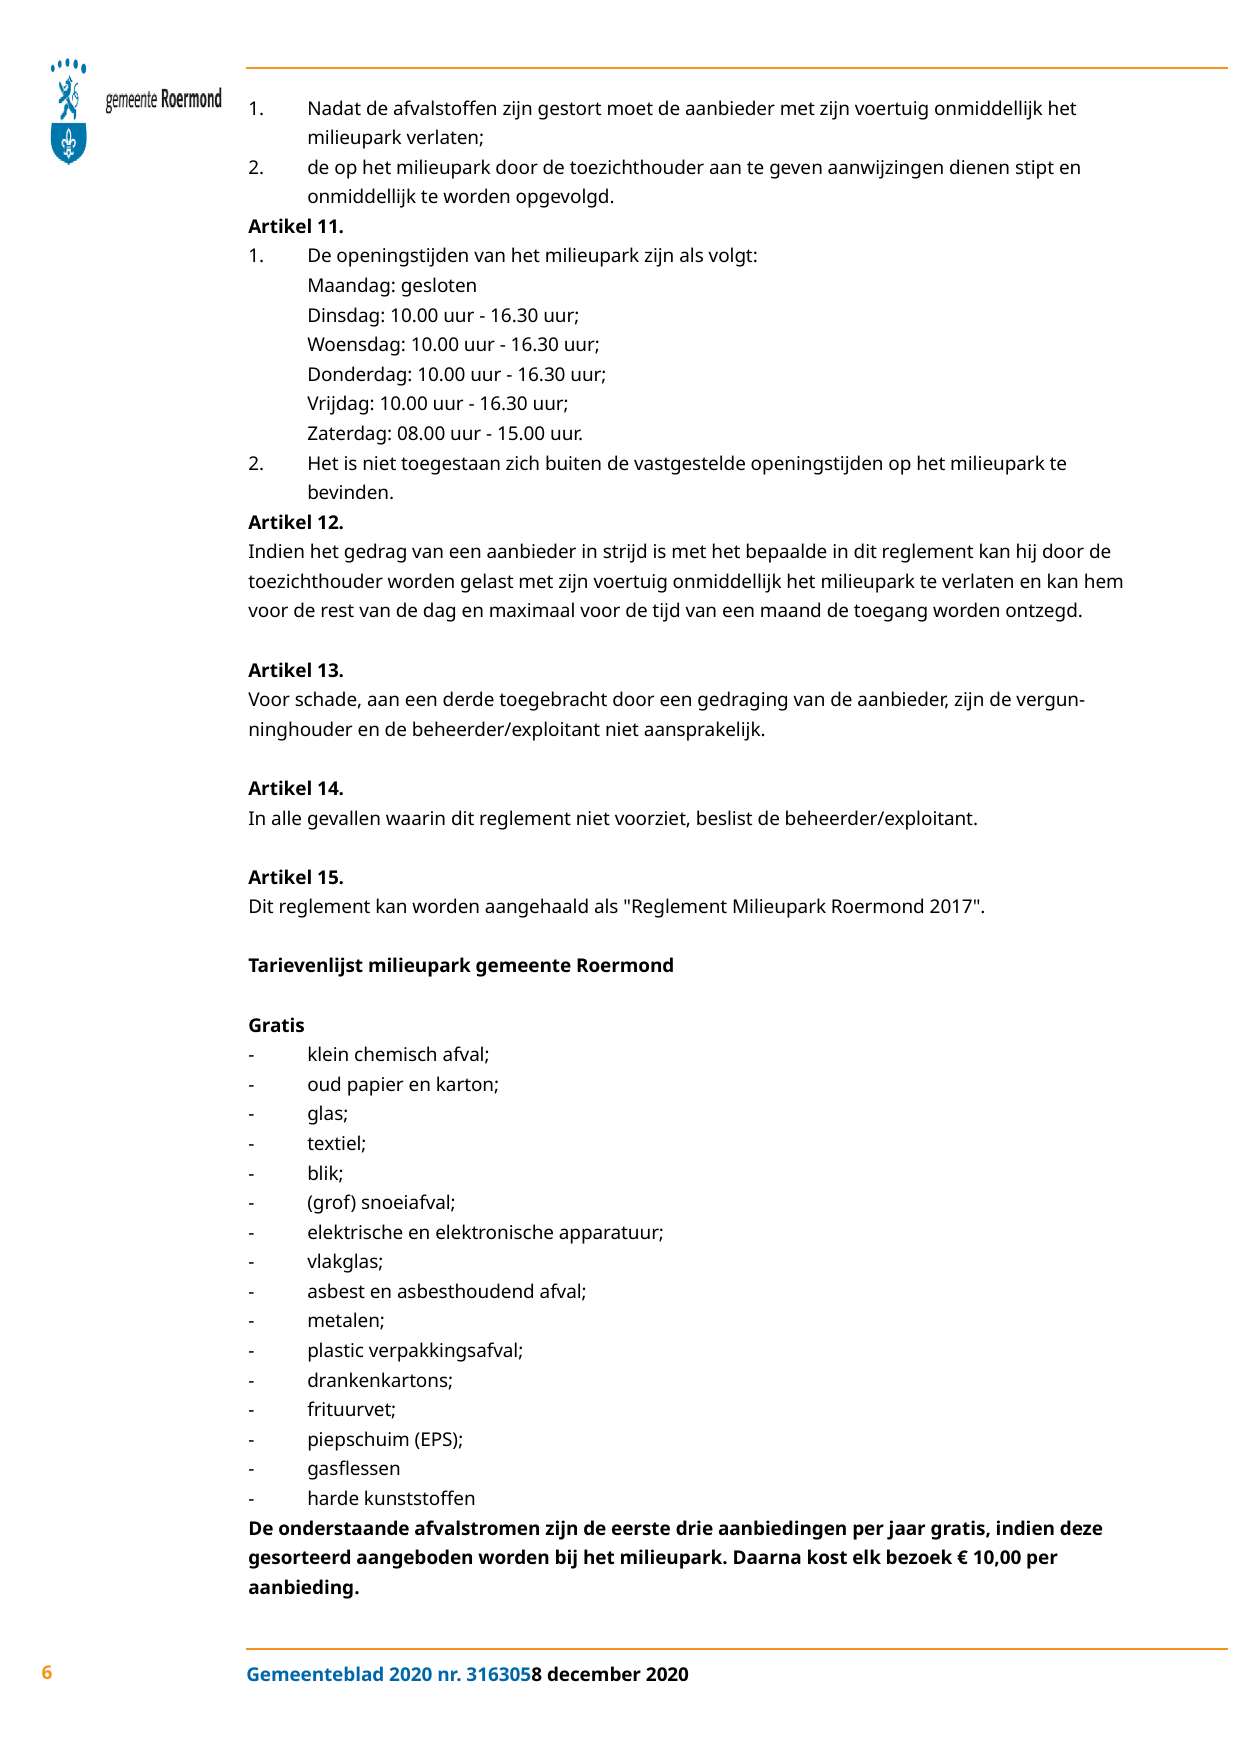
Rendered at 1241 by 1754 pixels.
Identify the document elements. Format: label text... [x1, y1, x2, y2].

text Artikel 13. [248, 657, 1152, 683]
list Woensdag: 10.00 uur - 16.30 uur; [248, 331, 1152, 357]
list Dinsdag: 10.00 uur - 16.30 uur; [248, 302, 1152, 328]
list de op het milieupark door de toezichthouder aan te geven aanwijzingen dienen stipt en onmiddellijk te worden opgevolgd. [248, 154, 1152, 209]
list Maandag: gesloten [248, 272, 1152, 298]
text Tarievenlijst milieupark gemeente Roermond [248, 953, 1152, 978]
picture [41, 47, 231, 172]
list Het is niet toegestaan zich buiten de vastgestelde openingstijden op het milieupark te bevinden. [248, 450, 1152, 505]
list gasflessen [248, 1456, 1152, 1481]
list asbest en asbesthoudend afval; [248, 1278, 1152, 1304]
text Artikel 14. [248, 775, 1152, 801]
list metalen; [248, 1308, 1152, 1333]
list Vrijdag: 10.00 uur - 16.30 uur; [248, 391, 1152, 416]
text Voor schade, aan een derde toegebracht door een gedraging van de aanbieder, zijn de vergun-ninghouder en de beheerder/exploitant niet aansprakelijk. [248, 686, 1152, 742]
list drankenkartons; [248, 1367, 1152, 1393]
list textiel; [248, 1130, 1152, 1156]
text Gratis [248, 1012, 1152, 1038]
text Artikel 15. [248, 864, 1152, 890]
list glas; [248, 1101, 1152, 1126]
text In alle gevallen waarin dit reglement niet voorziet, beslist de beheerder/exploitant. [248, 805, 1152, 831]
list piepschuim (EPS); [248, 1426, 1152, 1452]
list elektrische en elektronische apparatuur; [248, 1219, 1152, 1245]
text Indien het gedrag van een aanbieder in strijd is met het bepaalde in dit reglement kan hij door de toezichthouder worden gelast met zijn voertuig onmiddellijk het milieupark te verlaten en kan hem voor de rest van de dag en maximaal voor de tijd van een maand de toegang worden ontzegd. [248, 538, 1152, 623]
list oud papier en karton; [248, 1071, 1152, 1097]
text Artikel 12. [248, 509, 1152, 535]
list blik; [248, 1160, 1152, 1186]
list (grof) snoeiafval; [248, 1189, 1152, 1215]
list harde kunststoffen [248, 1485, 1152, 1511]
list De openingstijden van het milieupark zijn als volgt: [248, 243, 1152, 268]
list plastic verpakkingsafval; [248, 1337, 1152, 1363]
list vlakglas; [248, 1248, 1152, 1274]
list frituurvet; [248, 1396, 1152, 1422]
list klein chemisch afval; [248, 1041, 1152, 1067]
text Dit reglement kan worden aangehaald als "Reglement Milieupark Roermond 2017". [248, 893, 1152, 919]
list Nadat de afvalstoffen zijn gestort moet de aanbieder met zijn voertuig onmiddellijk het milieupark verlaten; [248, 95, 1152, 150]
text De onderstaande afvalstromen zijn de eerste drie aanbiedingen per jaar gratis, indien deze gesorteerd aangeboden worden bij het milieupark. Daarna kost elk bezoek € 10,00 per aanbieding. [248, 1515, 1152, 1600]
list Zaterdag: 08.00 uur - 15.00 uur. [248, 420, 1152, 446]
list Donderdag: 10.00 uur - 16.30 uur; [248, 361, 1152, 387]
text Artikel 11. [248, 213, 1152, 239]
